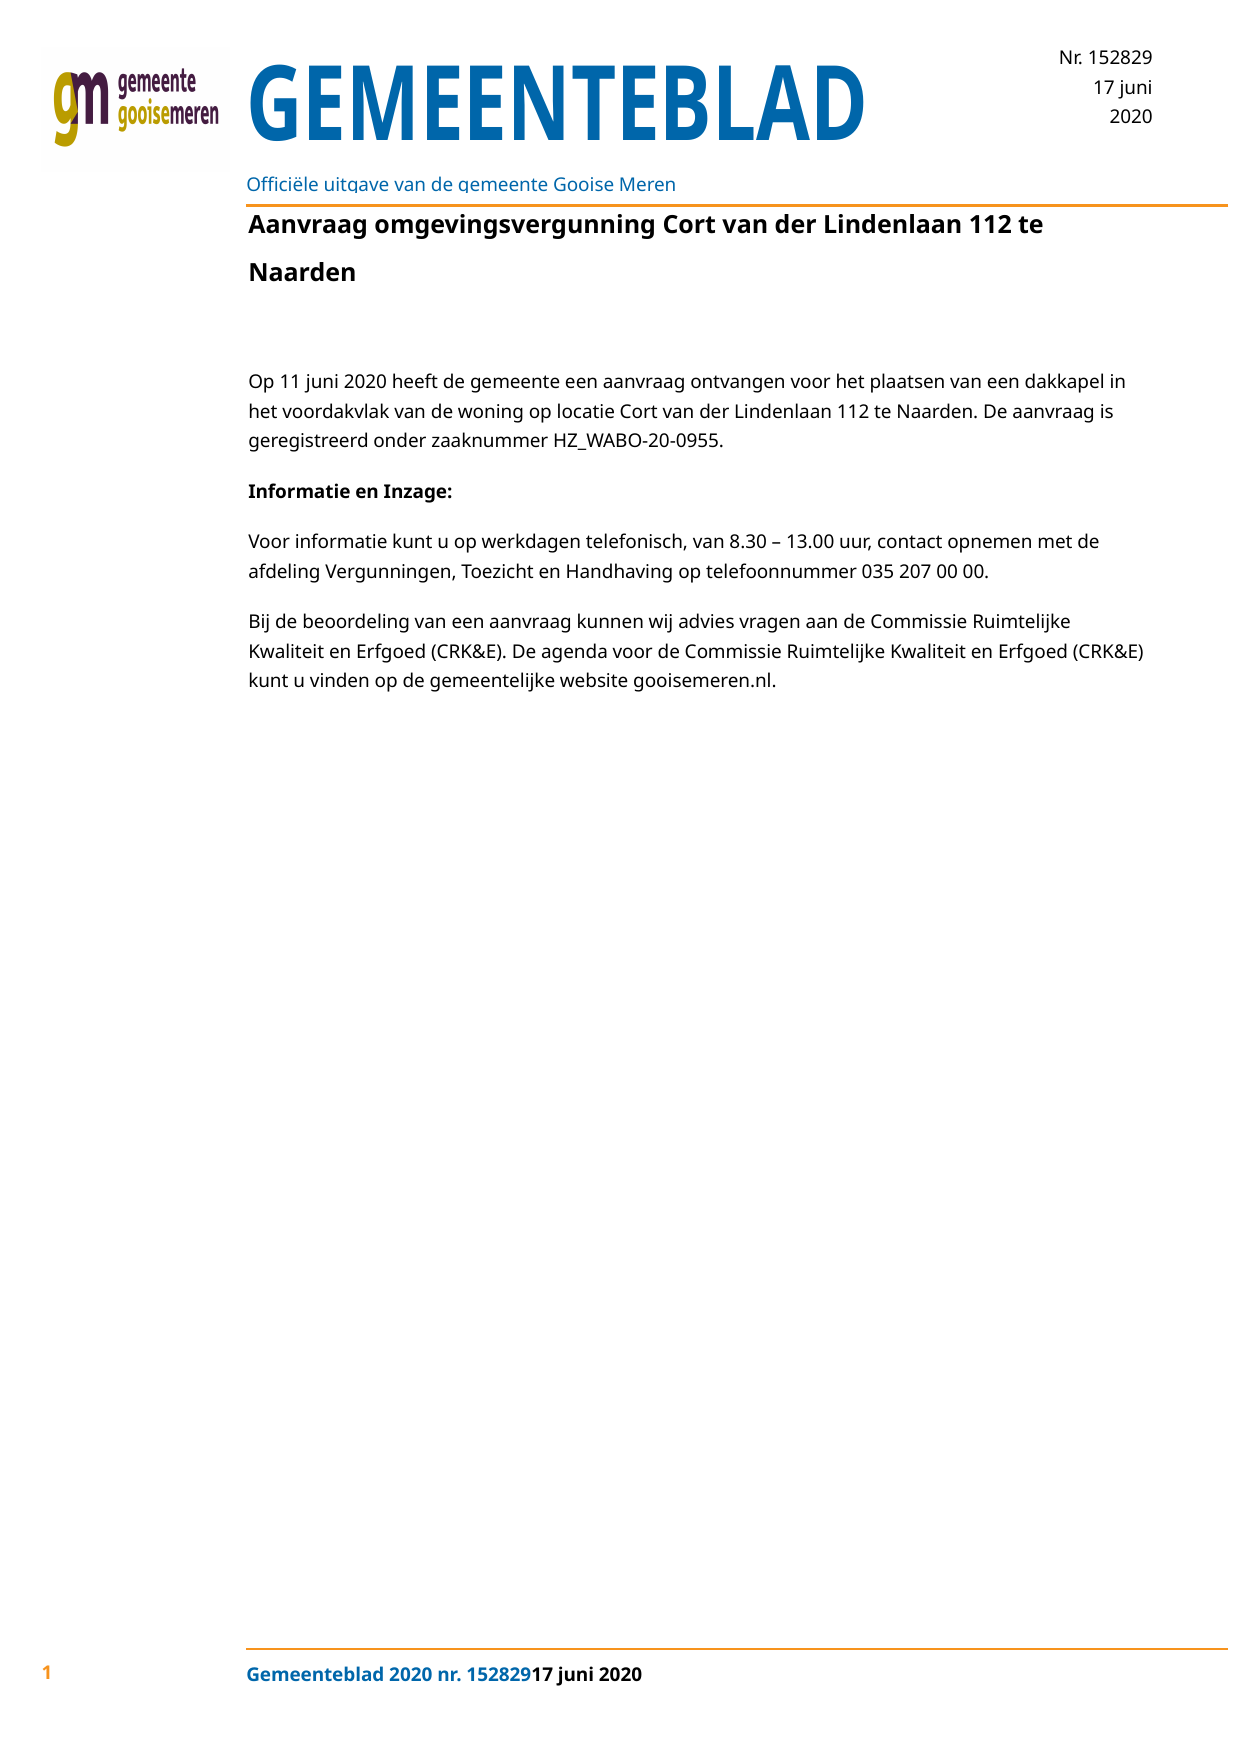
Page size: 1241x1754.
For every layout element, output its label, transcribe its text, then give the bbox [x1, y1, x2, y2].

text Op 11 juni 2020 heeft de gemeente een aanvraag ontvangen voor het plaatsen van een dakkapel in het voordakvlak van de woning op locatie Cort van der Lindenlaan 112 te Naarden. De aanvraag is geregistreerd onder zaaknummer HZ_WABO-20-0955. [248, 368, 1152, 453]
picture [41, 47, 231, 172]
text Bij de beoordeling van een aanvraag kunnen wij advies vragen aan de Commissie Ruimtelijke Kwaliteit en Erfgoed (CRK&E). De agenda voor de Commissie Ruimtelijke Kwaliteit en Erfgoed (CRK&E) kunt u vinden op de gemeentelijke website gooisemeren.nl. [248, 608, 1152, 693]
text Voor informatie kunt u op werkdagen telefonisch, van 8.30 – 13.00 uur, contact opnemen met de afdeling Vergunningen, Toezicht en Handhaving op telefoonnummer 035 207 00 00. [248, 528, 1152, 584]
text Informatie en Inzage: [248, 478, 1152, 504]
text Aanvraag omgevingsvergunning Cort van der Lindenlaan 112 te Naarden [248, 207, 1152, 288]
